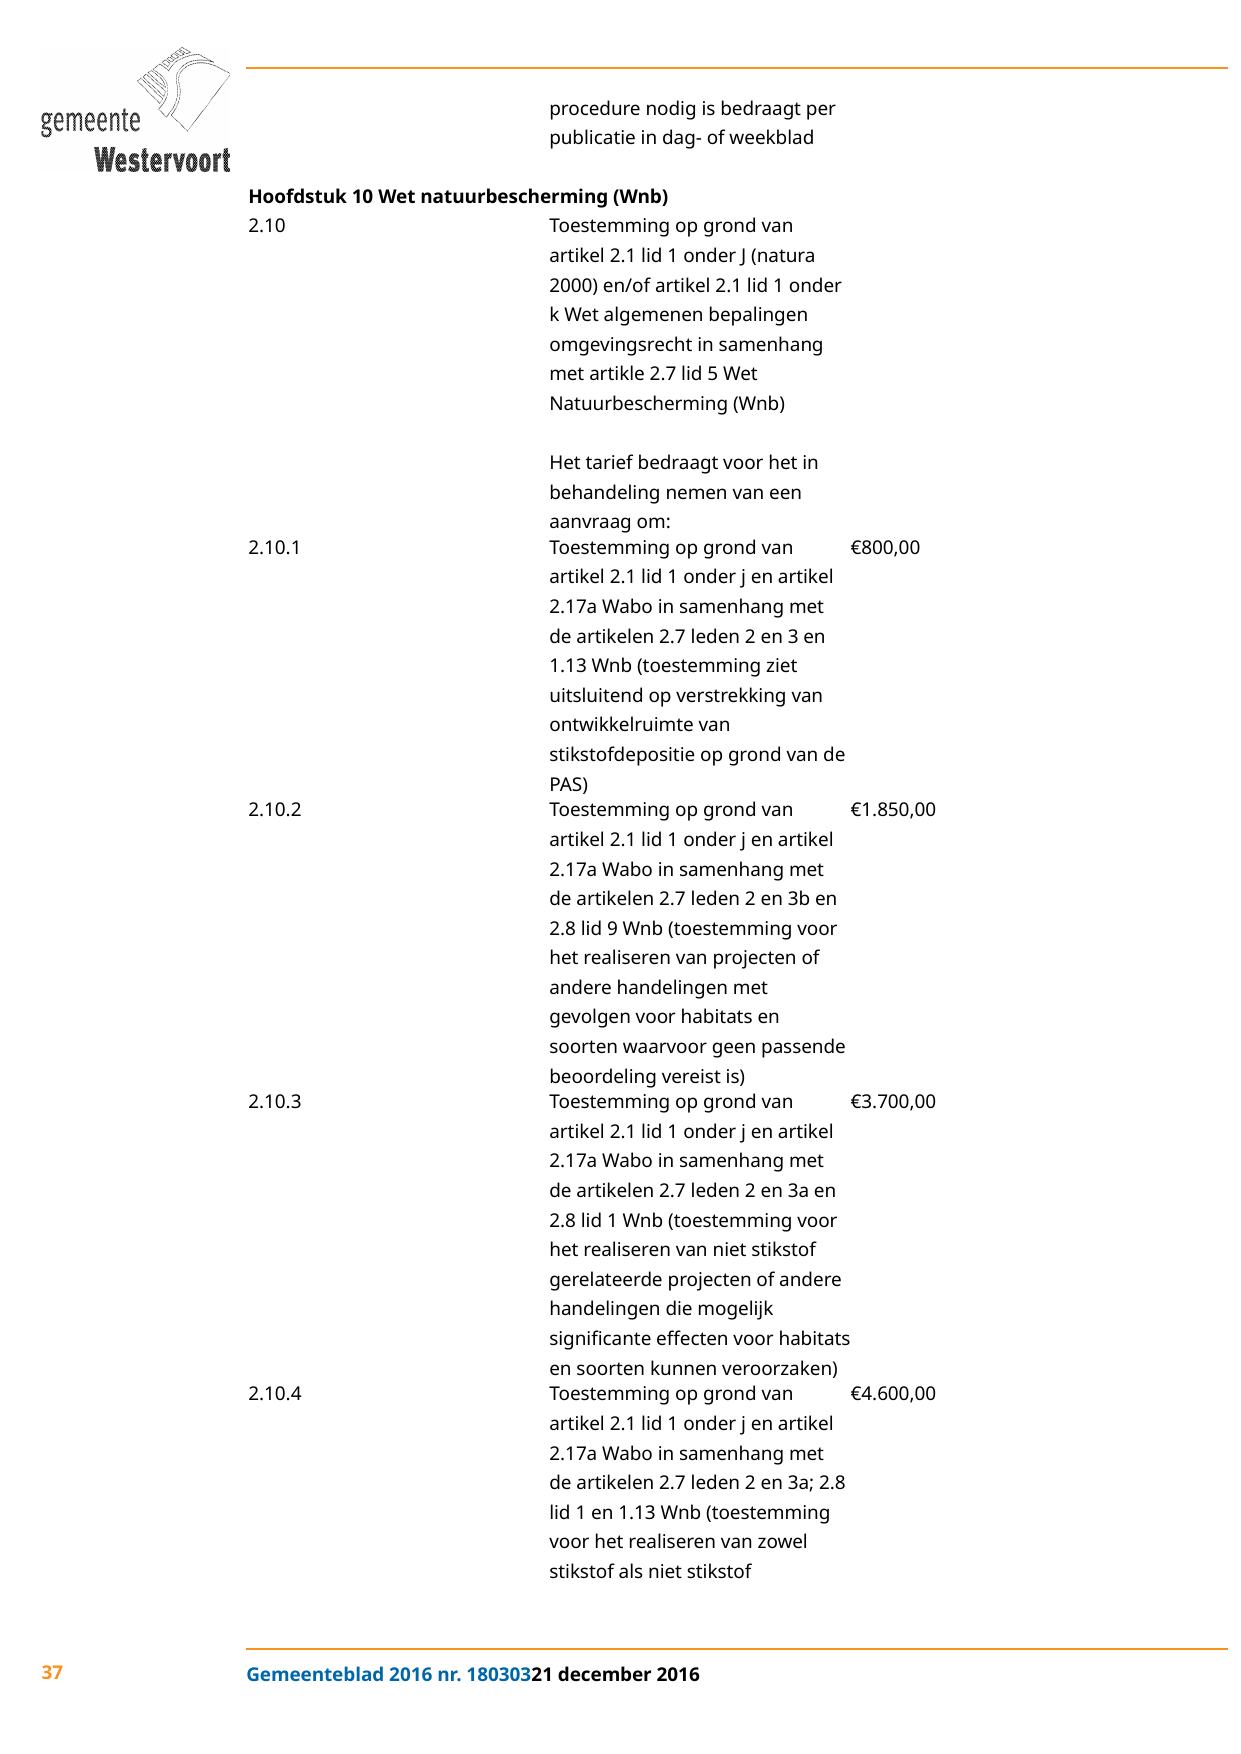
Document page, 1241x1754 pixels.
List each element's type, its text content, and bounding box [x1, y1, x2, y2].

table_header [850, 213, 1152, 534]
table_cell Toestemming op grond van artikel 2.1 lid 1 onder j en artikel 2.17a Wabo in samenhang met de artikelen 2.7 leden 2 en 3b en 2.8 lid 9 Wnb (toestemming voor het realiseren van projecten of andere handelingen met gevolgen voor habitats en soorten waarvoor geen passende beoordeling vereist is) [549, 797, 850, 1088]
table_header Toestemming op grond van artikel 2.1 lid 1 onder J (natura 2000) en/of artikel 2.1 lid 1 onder k Wet algemenen bepalingen omgevingsrecht in samenhang met artikle 2.7 lid 5 Wet Natuurbescherming (Wnb) Het tarief bedraagt voor het in behandeling nemen van een aanvraag om: [549, 213, 850, 534]
table_cell Toestemming op grond van artikel 2.1 lid 1 onder j en artikel 2.17a Wabo in samenhang met de artikelen 2.7 leden 2 en 3a; 2.8 lid 1 en 1.13 Wnb (toestemming voor het realiseren van zowel stikstof als niet stikstof [549, 1381, 850, 1584]
table_cell 2.10.3 [248, 1089, 549, 1381]
table_cell €800,00 [850, 534, 1152, 797]
table_cell €3.700,00 [850, 1089, 1152, 1381]
table_cell procedure nodig is bedraagt per publicatie in dag- of weekblad [549, 95, 850, 150]
table_cell €1.850,00 [850, 797, 1152, 1088]
table_cell [850, 95, 1152, 150]
table_cell Toestemming op grond van artikel 2.1 lid 1 onder j en artikel 2.17a Wabo in samenhang met de artikelen 2.7 leden 2 en 3a en 2.8 lid 1 Wnb (toestemming voor het realiseren van niet stikstof gerelateerde projecten of andere handelingen die mogelijk significante effecten voor habitats en soorten kunnen veroorzaken) [549, 1089, 850, 1381]
table_cell 2.10.2 [248, 797, 549, 1088]
text Hoofdstuk 10 Wet natuurbescherming (Wnb) [248, 183, 1152, 209]
table_cell 2.10.4 [248, 1381, 549, 1584]
table_cell [248, 95, 549, 150]
table_cell 2.10.1 [248, 534, 549, 797]
table_cell €4.600,00 [850, 1381, 1152, 1584]
picture [41, 47, 231, 172]
table_cell Toestemming op grond van artikel 2.1 lid 1 onder j en artikel 2.17a Wabo in samenhang met de artikelen 2.7 leden 2 en 3 en 1.13 Wnb (toestemming ziet uitsluitend op verstrekking van ontwikkelruimte van stikstofdepositie op grond van de PAS) [549, 534, 850, 797]
table_header 2.10 [248, 213, 549, 534]
